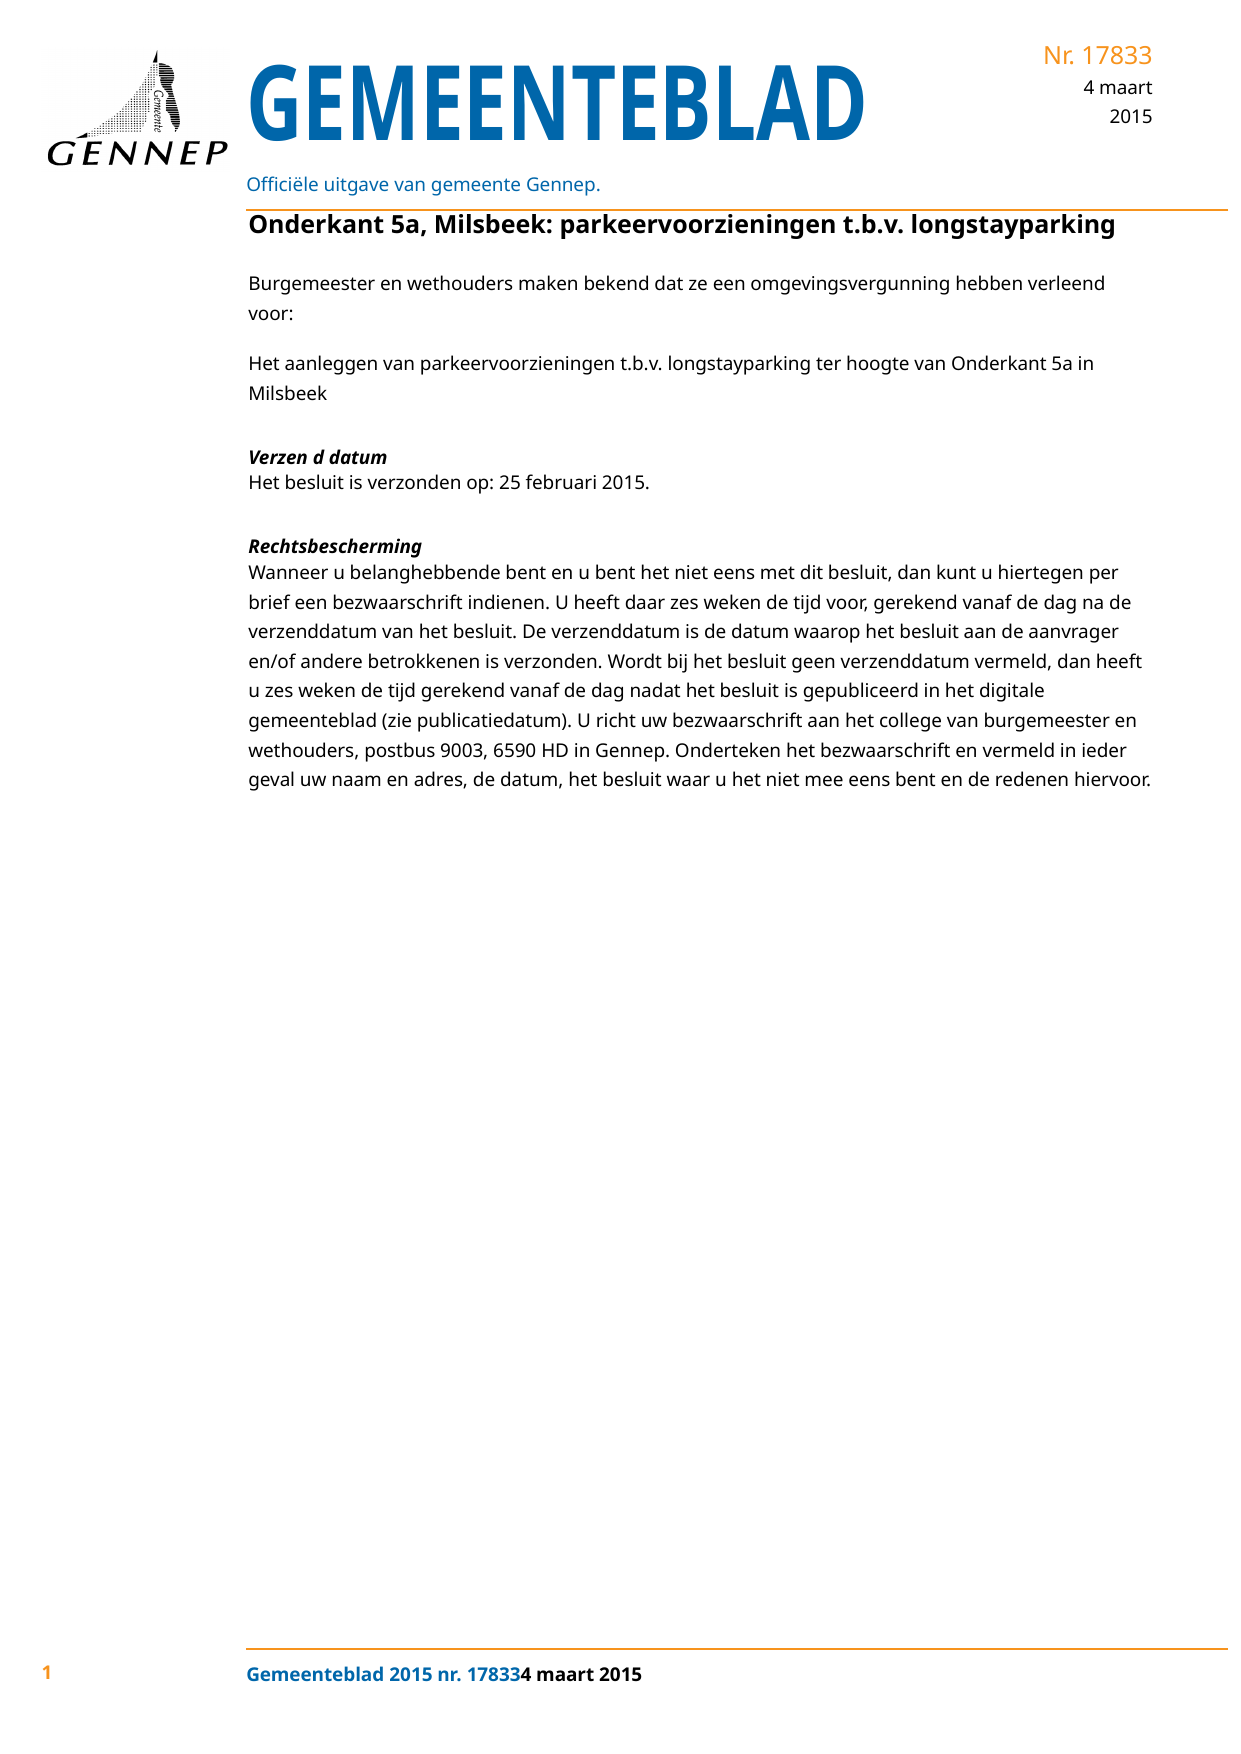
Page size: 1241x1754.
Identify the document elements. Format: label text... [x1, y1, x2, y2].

text Het besluit is verzonden op: 25 februari 2015. [248, 469, 1152, 495]
text Het aanleggen van parkeervoorzieningen t.b.v. longstayparking ter hoogte van Onderkant 5a in Milsbeek [248, 350, 1152, 406]
text Burgemeester en wethouders maken bekend dat ze een omgevingsvergunning hebben verleend voor: [248, 270, 1152, 326]
text Onderkant 5a, Milsbeek: parkeervoorzieningen t.b.v. longstayparking [248, 211, 1152, 241]
text Verzen d datum [248, 444, 1152, 469]
text Rechtsbescherming [248, 533, 1152, 559]
picture [41, 47, 231, 172]
text Wanneer u belanghebbende bent en u bent het niet eens met dit besluit, dan kunt u hiertegen per brief een bezwaarschrift indienen. U heeft daar zes weken de tijd voor, gerekend vanaf de dag na de verzenddatum van het besluit. De verzenddatum is de datum waarop het besluit aan de aanvrager en/of andere betrokkenen is verzonden. Wordt bij het besluit geen verzenddatum vermeld, dan heeft u zes weken de tijd gerekend vanaf de dag nadat het besluit is gepubliceerd in het digitale gemeenteblad (zie publicatiedatum). U richt uw bezwaarschrift aan het college van burgemeester en wethouders, postbus 9003, 6590 HD in Gennep. Onderteken het bezwaarschrift en vermeld in ieder geval uw naam en adres, de datum, het besluit waar u het niet mee eens bent en de redenen hiervoor. [248, 559, 1152, 792]
